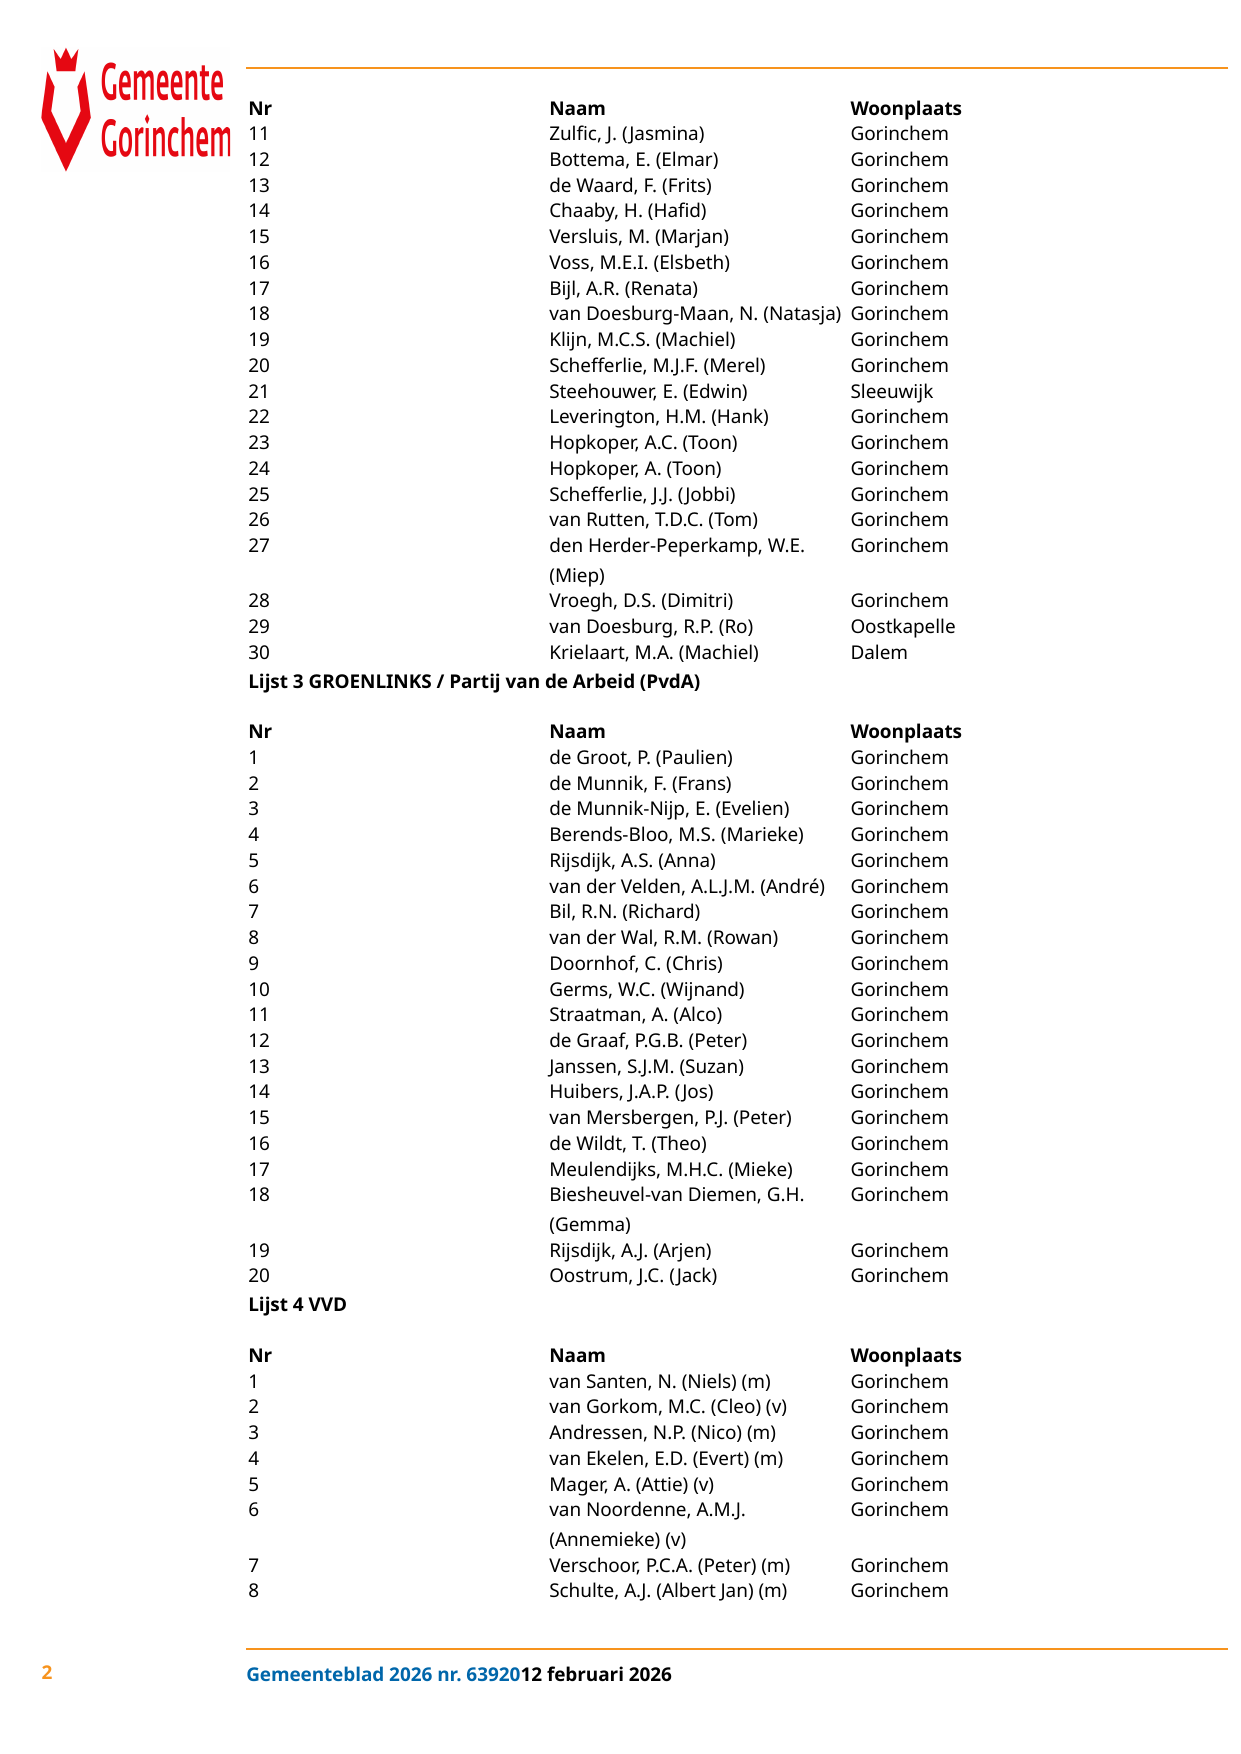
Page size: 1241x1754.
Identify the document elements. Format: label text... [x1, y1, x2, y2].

table_cell Gorinchem [850, 275, 1152, 301]
table_cell van Doesburg-Maan, N. (Natasja) [549, 301, 850, 326]
table_cell 8 [248, 924, 549, 950]
table_cell 9 [248, 950, 549, 976]
table_cell Gorinchem [850, 1156, 1152, 1182]
table_cell 27 [248, 532, 549, 587]
table_cell de Munnik, F. (Frans) [549, 770, 850, 796]
table_header Naam [549, 1342, 850, 1368]
table_cell Hopkoper, A. (Toon) [549, 455, 850, 481]
table_cell Gorinchem [850, 744, 1152, 770]
table_cell Gorinchem [850, 532, 1152, 587]
table_cell 12 [248, 146, 549, 172]
table_cell Gorinchem [850, 429, 1152, 455]
table_cell 15 [248, 1104, 549, 1130]
table_cell de Groot, P. (Paulien) [549, 744, 850, 770]
table_cell 3 [248, 1419, 549, 1445]
table_cell Zulfic, J. (Jasmina) [549, 121, 850, 146]
table_header Woonplaats [850, 719, 1152, 744]
table_cell 14 [248, 1079, 549, 1104]
table_cell 30 [248, 639, 549, 665]
table_cell 1 [248, 744, 549, 770]
table_cell Klijn, M.C.S. (Machiel) [549, 326, 850, 352]
table_cell Gorinchem [850, 198, 1152, 223]
table_cell Gorinchem [850, 847, 1152, 873]
table_cell 21 [248, 378, 549, 403]
table_cell 16 [248, 249, 549, 275]
table_cell 16 [248, 1130, 549, 1156]
table_cell Vroegh, D.S. (Dimitri) [549, 588, 850, 613]
table_cell Rijsdijk, A.S. (Anna) [549, 847, 850, 873]
table_cell 29 [248, 613, 549, 639]
table_cell Hopkoper, A.C. (Toon) [549, 429, 850, 455]
table_cell 5 [248, 847, 549, 873]
table_cell 10 [248, 976, 549, 1001]
table_cell Gorinchem [850, 224, 1152, 249]
table_cell 28 [248, 588, 549, 613]
table_cell 17 [248, 275, 549, 301]
table_cell Gorinchem [850, 1578, 1152, 1603]
table_cell Gorinchem [850, 249, 1152, 275]
table_cell Gorinchem [850, 326, 1152, 352]
table_cell van Mersbergen, P.J. (Peter) [549, 1104, 850, 1130]
table_cell Gorinchem [850, 796, 1152, 821]
table_cell van Noordenne, A.M.J. (Annemieke) (v) [549, 1496, 850, 1552]
table_cell Gorinchem [850, 770, 1152, 796]
table_cell 25 [248, 481, 549, 506]
table_cell Gorinchem [850, 899, 1152, 924]
table_cell 12 [248, 1027, 549, 1053]
table_cell Germs, W.C. (Wijnand) [549, 976, 850, 1001]
table_cell 1 [248, 1368, 549, 1393]
table_header Woonplaats [850, 1342, 1152, 1368]
table_cell Straatman, A. (Alco) [549, 1001, 850, 1027]
table_cell 4 [248, 821, 549, 847]
table_cell 4 [248, 1445, 549, 1471]
table_cell van Rutten, T.D.C. (Tom) [549, 506, 850, 532]
table_cell Gorinchem [850, 506, 1152, 532]
table_cell Schefferlie, M.J.F. (Merel) [549, 352, 850, 378]
table_cell van der Velden, A.L.J.M. (André) [549, 873, 850, 898]
table_cell Krielaart, M.A. (Machiel) [549, 639, 850, 665]
table_cell Bil, R.N. (Richard) [549, 899, 850, 924]
table_cell Gorinchem [850, 404, 1152, 429]
table_cell Gorinchem [850, 481, 1152, 506]
table_cell Gorinchem [850, 1419, 1152, 1445]
table_cell 14 [248, 198, 549, 223]
table_cell Voss, M.E.I. (Elsbeth) [549, 249, 850, 275]
table_cell 13 [248, 1053, 549, 1079]
table_cell Gorinchem [850, 1104, 1152, 1130]
table_cell Gorinchem [850, 588, 1152, 613]
picture [41, 47, 231, 172]
table_cell Oostkapelle [850, 613, 1152, 639]
table_cell 22 [248, 404, 549, 429]
table_cell 19 [248, 326, 549, 352]
table_cell 20 [248, 1263, 549, 1288]
table_cell Dalem [850, 639, 1152, 665]
table_header Nr [248, 719, 549, 744]
table_cell 23 [248, 429, 549, 455]
table_header Nr [248, 95, 549, 121]
table_cell Huibers, J.A.P. (Jos) [549, 1079, 850, 1104]
table_cell 2 [248, 770, 549, 796]
table_cell Gorinchem [850, 976, 1152, 1001]
table_cell den Herder-Peperkamp, W.E. (Miep) [549, 532, 850, 587]
table_cell Gorinchem [850, 1263, 1152, 1288]
table_cell 18 [248, 301, 549, 326]
table_cell Gorinchem [850, 1368, 1152, 1393]
table_cell 15 [248, 224, 549, 249]
table_cell Gorinchem [850, 301, 1152, 326]
table_header Naam [549, 719, 850, 744]
table_cell 7 [248, 899, 549, 924]
table_cell 2 [248, 1394, 549, 1419]
table_cell 3 [248, 796, 549, 821]
table_cell 17 [248, 1156, 549, 1182]
table_cell Gorinchem [850, 1496, 1152, 1552]
table_cell de Munnik-Nijp, E. (Evelien) [549, 796, 850, 821]
table_cell 18 [248, 1182, 549, 1237]
table_cell Gorinchem [850, 821, 1152, 847]
table_cell van Gorkom, M.C. (Cleo) (v) [549, 1394, 850, 1419]
text Lijst 3 GROENLINKS / Partij van de Arbeid (PvdA) [248, 668, 1152, 694]
table_cell Janssen, S.J.M. (Suzan) [549, 1053, 850, 1079]
table_cell van Doesburg, R.P. (Ro) [549, 613, 850, 639]
table_cell Gorinchem [850, 172, 1152, 198]
table_cell 19 [248, 1237, 549, 1263]
table_cell Mager, A. (Attie) (v) [549, 1471, 850, 1496]
table_cell Verschoor, P.C.A. (Peter) (m) [549, 1552, 850, 1577]
table_header Woonplaats [850, 95, 1152, 121]
table_cell Gorinchem [850, 1027, 1152, 1053]
table_cell Oostrum, J.C. (Jack) [549, 1263, 850, 1288]
table_cell 5 [248, 1471, 549, 1496]
table_cell Gorinchem [850, 1079, 1152, 1104]
table_cell Bottema, E. (Elmar) [549, 146, 850, 172]
table_cell 6 [248, 873, 549, 898]
table_cell Gorinchem [850, 1237, 1152, 1263]
table_cell 13 [248, 172, 549, 198]
table_cell Rijsdijk, A.J. (Arjen) [549, 1237, 850, 1263]
table_cell Gorinchem [850, 1130, 1152, 1156]
table_cell Gorinchem [850, 1445, 1152, 1471]
table_cell Leverington, H.M. (Hank) [549, 404, 850, 429]
table_cell 8 [248, 1578, 549, 1603]
table_cell Andressen, N.P. (Nico) (m) [549, 1419, 850, 1445]
table_cell Gorinchem [850, 924, 1152, 950]
table_cell 6 [248, 1496, 549, 1552]
table_cell Gorinchem [850, 873, 1152, 898]
table_cell Chaaby, H. (Hafid) [549, 198, 850, 223]
table_cell Gorinchem [850, 1394, 1152, 1419]
table_cell van der Wal, R.M. (Rowan) [549, 924, 850, 950]
table_header Nr [248, 1342, 549, 1368]
table_cell Gorinchem [850, 1001, 1152, 1027]
table_cell Gorinchem [850, 121, 1152, 146]
table_cell Schulte, A.J. (Albert Jan) (m) [549, 1578, 850, 1603]
table_cell Gorinchem [850, 455, 1152, 481]
table_cell 11 [248, 1001, 549, 1027]
table_cell Berends-Bloo, M.S. (Marieke) [549, 821, 850, 847]
table_cell Gorinchem [850, 950, 1152, 976]
table_cell Gorinchem [850, 1552, 1152, 1577]
table_cell Gorinchem [850, 146, 1152, 172]
table_cell Steehouwer, E. (Edwin) [549, 378, 850, 403]
table_cell Gorinchem [850, 1053, 1152, 1079]
table_cell Gorinchem [850, 1182, 1152, 1237]
table_cell Schefferlie, J.J. (Jobbi) [549, 481, 850, 506]
table_cell Sleeuwijk [850, 378, 1152, 403]
table_cell 20 [248, 352, 549, 378]
table_header Naam [549, 95, 850, 121]
table_cell Gorinchem [850, 1471, 1152, 1496]
table_cell 24 [248, 455, 549, 481]
table_cell de Graaf, P.G.B. (Peter) [549, 1027, 850, 1053]
table_cell 26 [248, 506, 549, 532]
table_cell 11 [248, 121, 549, 146]
table_cell van Santen, N. (Niels) (m) [549, 1368, 850, 1393]
table_cell Biesheuvel-van Diemen, G.H. (Gemma) [549, 1182, 850, 1237]
table_cell Versluis, M. (Marjan) [549, 224, 850, 249]
table_cell Meulendijks, M.H.C. (Mieke) [549, 1156, 850, 1182]
table_cell van Ekelen, E.D. (Evert) (m) [549, 1445, 850, 1471]
table_cell Gorinchem [850, 352, 1152, 378]
text Lijst 4 VVD [248, 1292, 1152, 1317]
table_cell de Wildt, T. (Theo) [549, 1130, 850, 1156]
table_cell Bijl, A.R. (Renata) [549, 275, 850, 301]
table_cell 7 [248, 1552, 549, 1577]
table_cell Doornhof, C. (Chris) [549, 950, 850, 976]
table_cell de Waard, F. (Frits) [549, 172, 850, 198]
